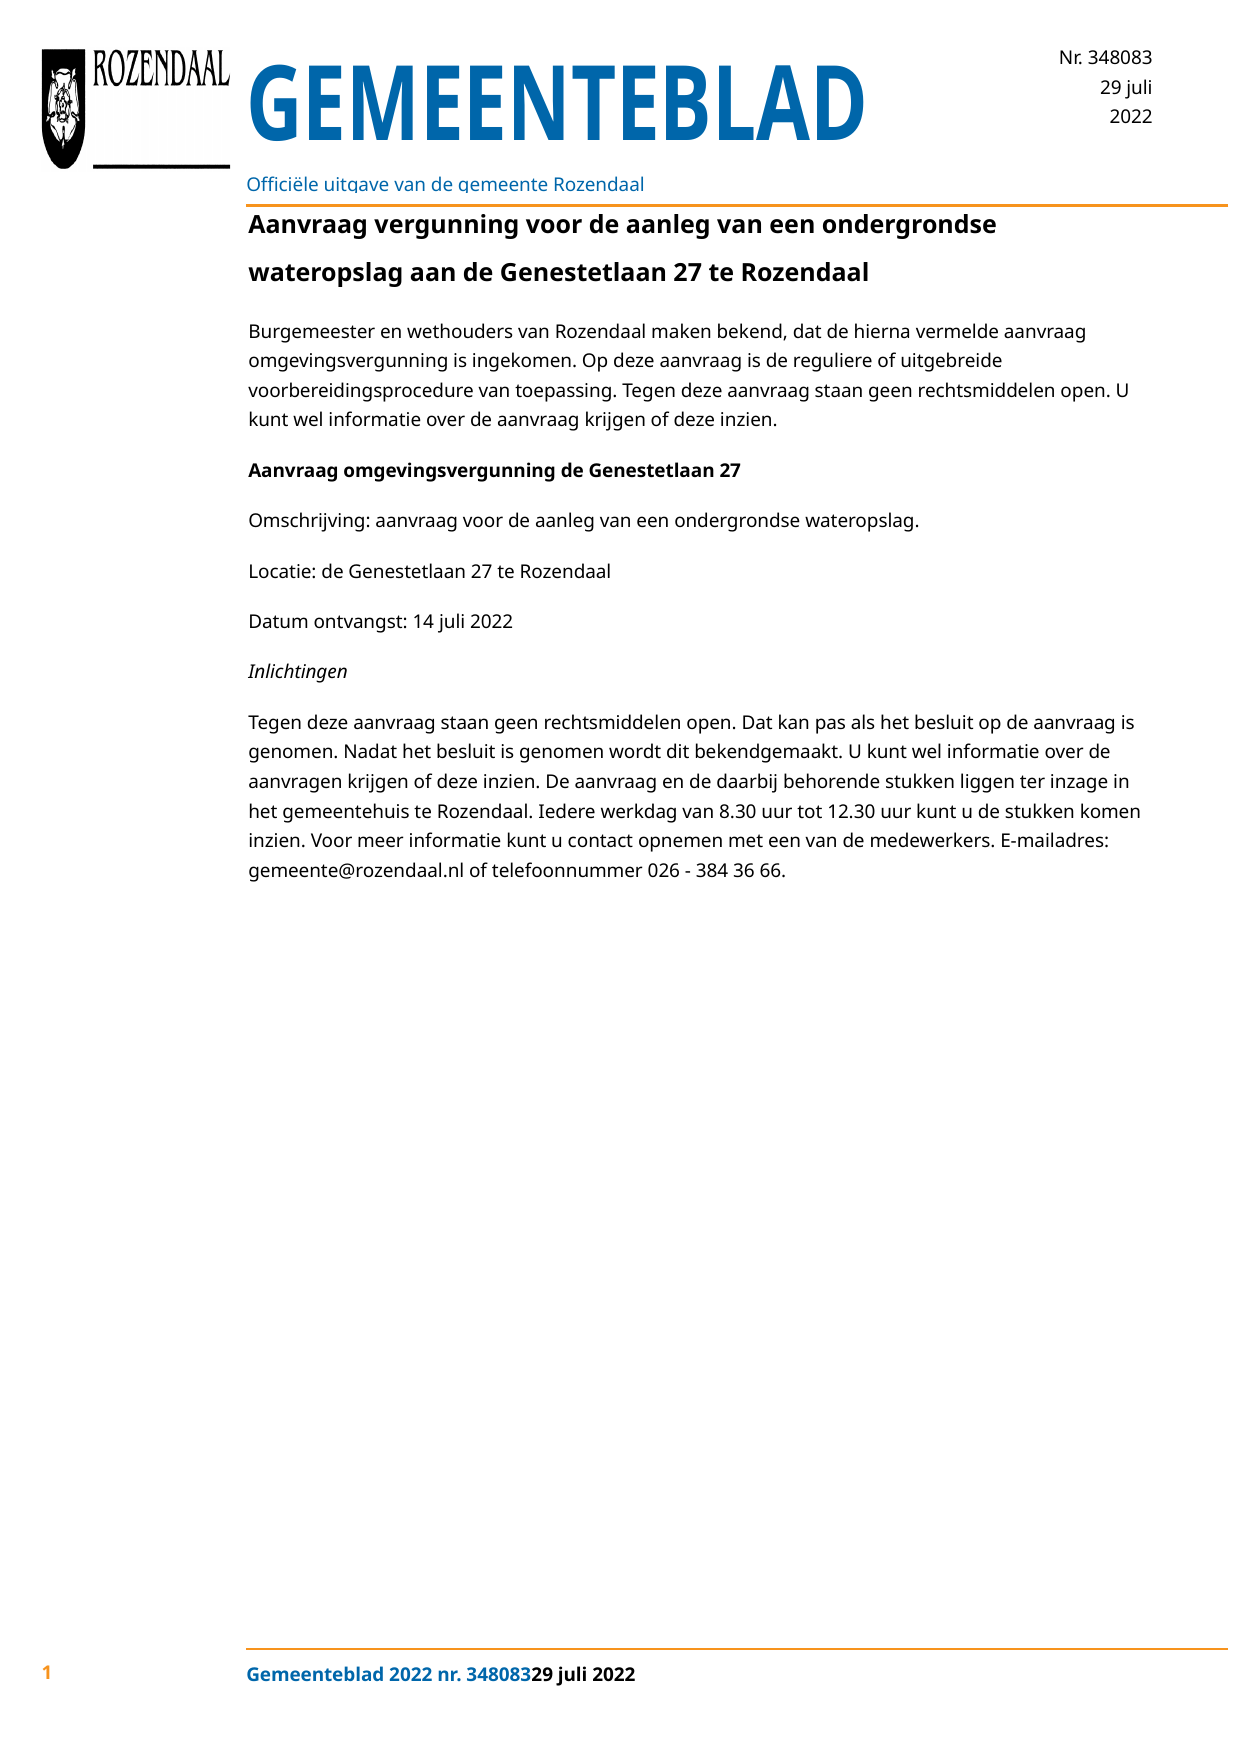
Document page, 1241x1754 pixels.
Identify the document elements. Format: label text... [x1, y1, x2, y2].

picture [41, 47, 231, 172]
text Aanvraag omgevingsvergunning de Genestetlaan 27 [248, 457, 1152, 483]
text Locatie: de Genestetlaan 27 te Rozendaal [248, 558, 1152, 584]
text Burgemeester en wethouders van Rozendaal maken bekend, dat de hierna vermelde aanvraag omgevingsvergunning is ingekomen. Op deze aanvraag is de reguliere of uitgebreide voorbereidingsprocedure van toepassing. Tegen deze aanvraag staan geen rechtsmiddelen open. U kunt wel informatie over de aanvraag krijgen of deze inzien. [248, 318, 1152, 432]
text Tegen deze aanvraag staan geen rechtsmiddelen open. Dat kan pas als het besluit op de aanvraag is genomen. Nadat het besluit is genomen wordt dit bekendgemaakt. U kunt wel informatie over de aanvragen krijgen of deze inzien. De aanvraag en de daarbij behorende stukken liggen ter inzage in het gemeentehuis te Rozendaal. Iedere werkdag van 8.30 uur tot 12.30 uur kunt u de stukken komen inzien. Voor meer informatie kunt u contact opnemen met een van de medewerkers. E-mailadres: gemeente@rozendaal.nl of telefoonnummer 026 - 384 36 66. [248, 709, 1152, 883]
text Omschrijving: aanvraag voor de aanleg van een ondergrondse wateropslag. [248, 507, 1152, 533]
text Datum ontvangst: 14 juli 2022 [248, 608, 1152, 634]
text Inlichtingen [248, 659, 1152, 684]
text Aanvraag vergunning voor de aanleg van een ondergrondse wateropslag aan de Genestetlaan 27 te Rozendaal [248, 207, 1152, 288]
